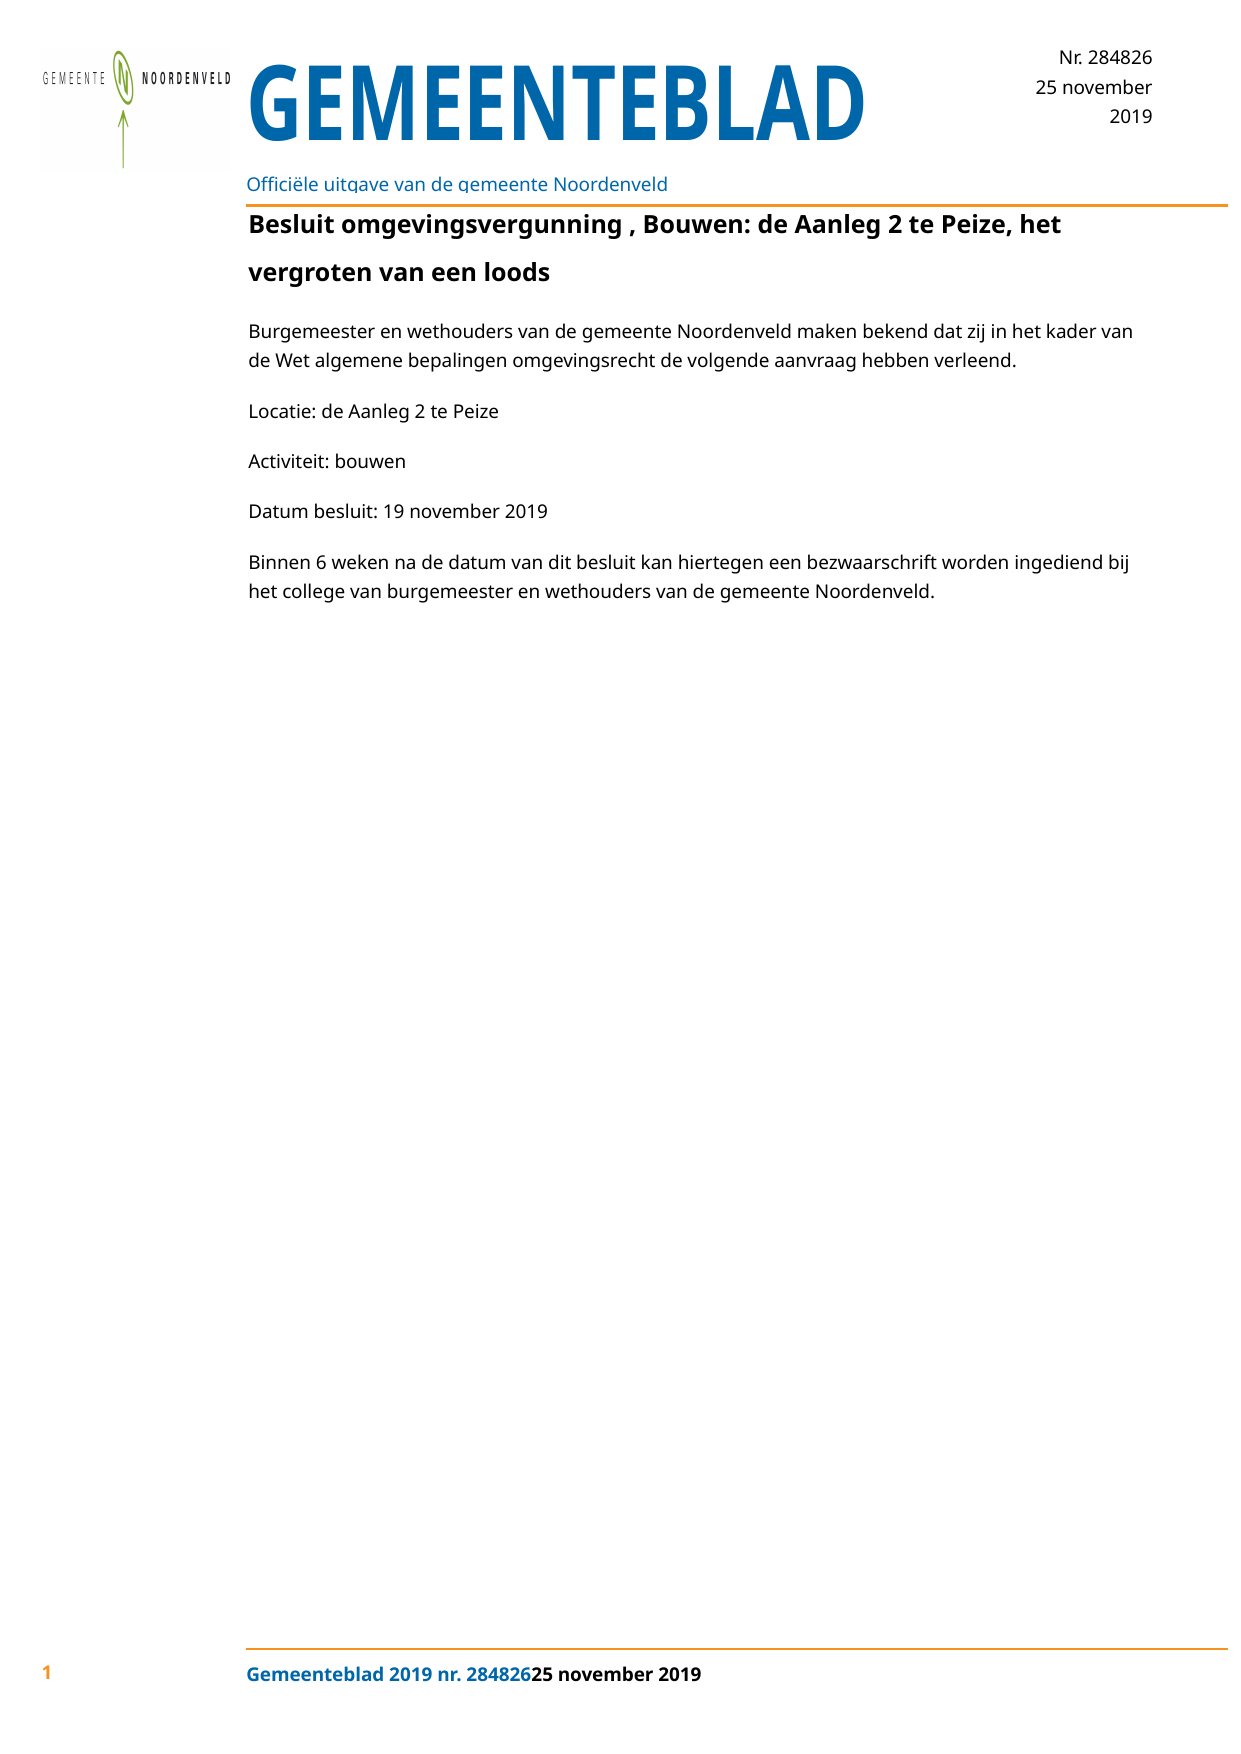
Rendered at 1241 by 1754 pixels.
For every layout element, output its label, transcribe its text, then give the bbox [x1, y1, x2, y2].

text Locatie: de Aanleg 2 te Peize [248, 398, 1152, 424]
text Binnen 6 weken na de datum van dit besluit kan hiertegen een bezwaarschrift worden ingediend bij het college van burgemeester en wethouders van de gemeente Noordenveld. [248, 549, 1152, 604]
text Datum besluit: 19 november 2019 [248, 499, 1152, 524]
text Burgemeester en wethouders van de gemeente Noordenveld maken bekend dat zij in het kader van de Wet algemene bepalingen omgevingsrecht de volgende aanvraag hebben verleend. [248, 318, 1152, 373]
picture [41, 47, 231, 172]
text Activiteit: bouwen [248, 448, 1152, 474]
text Besluit omgevingsvergunning , Bouwen: de Aanleg 2 te Peize, het vergroten van een loods [248, 207, 1152, 288]
